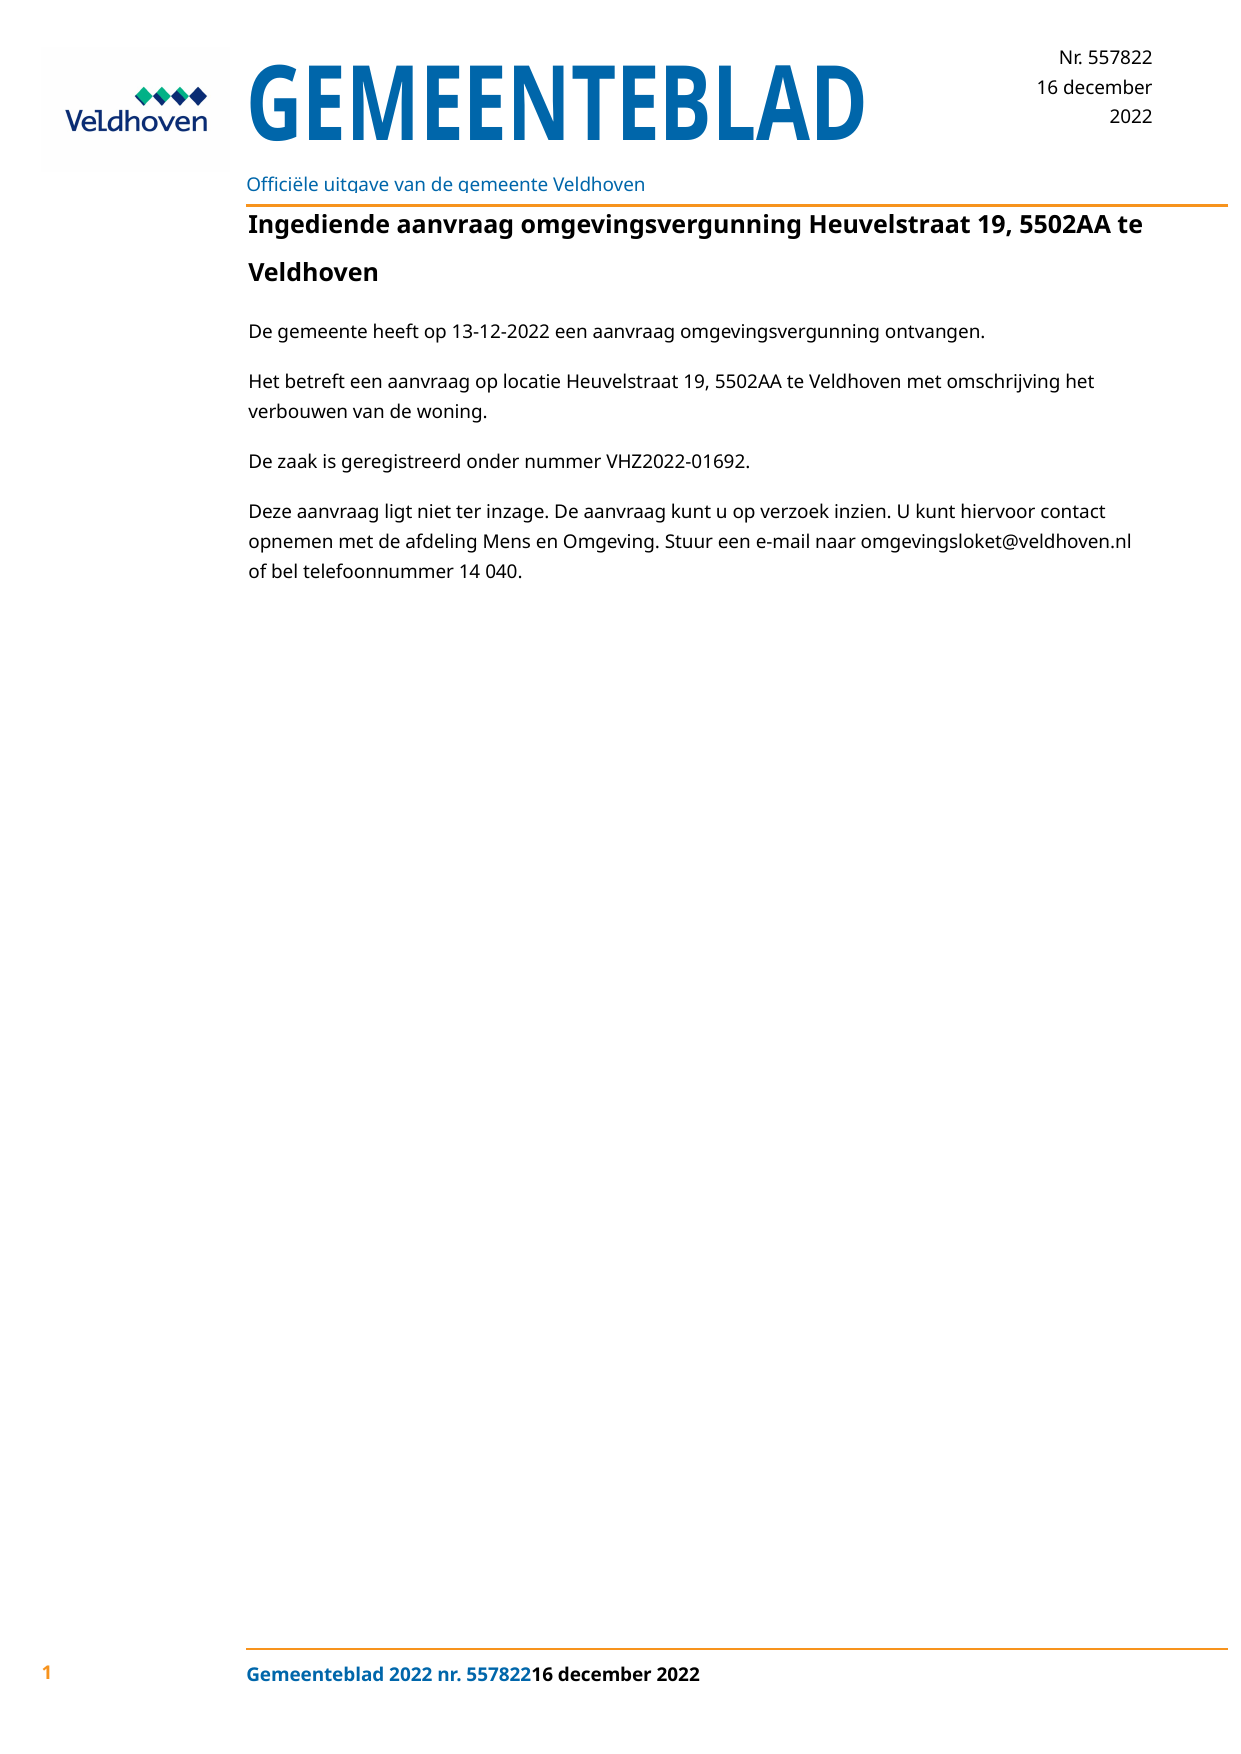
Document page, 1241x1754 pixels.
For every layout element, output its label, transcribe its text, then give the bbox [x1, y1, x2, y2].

text Deze aanvraag ligt niet ter inzage. De aanvraag kunt u op verzoek inzien. U kunt hiervoor contact opnemen met de afdeling Mens en Omgeving. Stuur een e-mail naar omgevingsloket@veldhoven.nl of bel telefoonnummer 14 040. [248, 499, 1152, 584]
text De gemeente heeft op 13-12-2022 een aanvraag omgevingsvergunning ontvangen. [248, 318, 1152, 344]
text Het betreft een aanvraag op locatie Heuvelstraat 19, 5502AA te Veldhoven met omschrijving het verbouwen van de woning. [248, 368, 1152, 424]
text De zaak is geregistreerd onder nummer VHZ2022-01692. [248, 448, 1152, 474]
picture [41, 47, 231, 172]
text Ingediende aanvraag omgevingsvergunning Heuvelstraat 19, 5502AA te Veldhoven [248, 207, 1152, 288]
